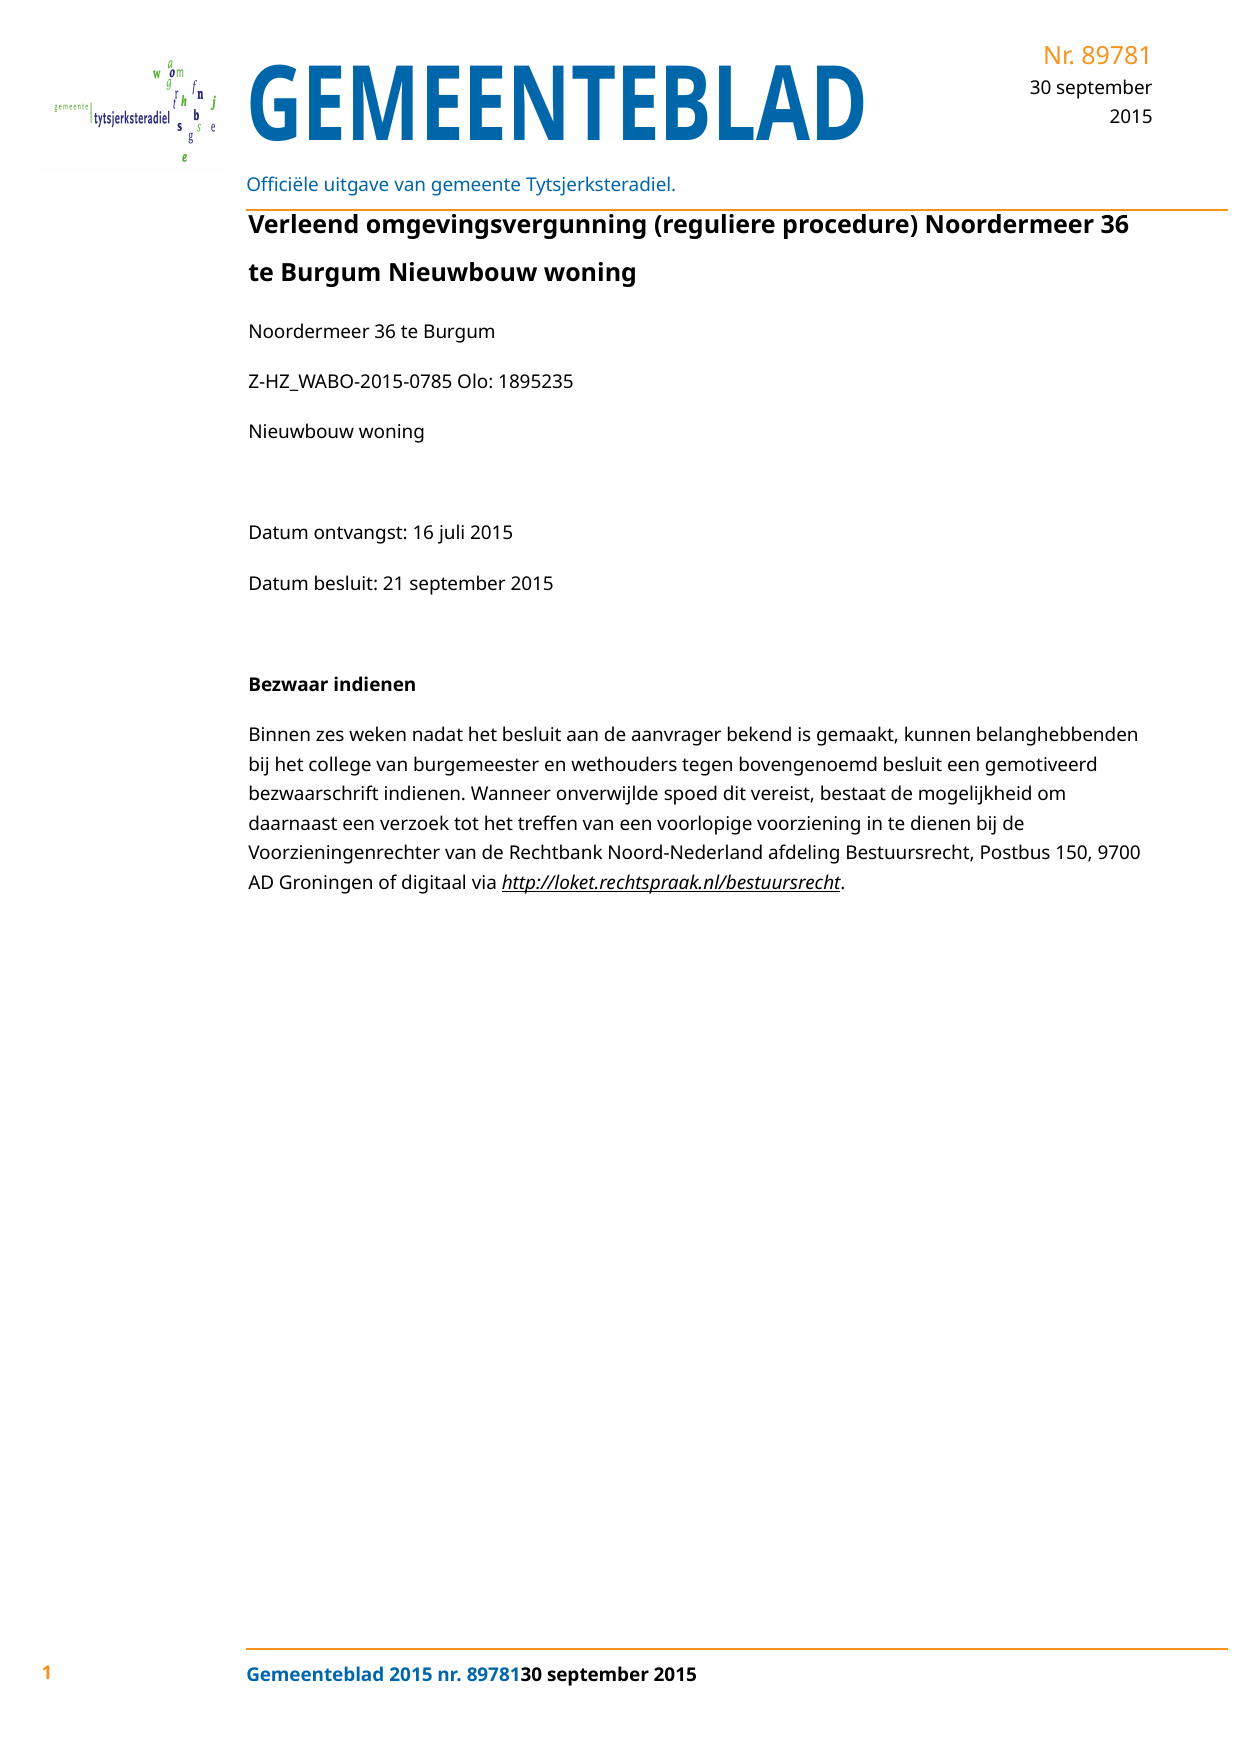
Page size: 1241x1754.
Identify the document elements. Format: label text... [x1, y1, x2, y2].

text Verleend omgevingsvergunning (reguliere procedure) Noordermeer 36 te Burgum Nieuwbouw woning [248, 211, 1152, 288]
text Datum besluit: 21 september 2015 [248, 570, 1152, 596]
text Binnen zes weken nadat het besluit aan de aanvrager bekend is gemaakt, kunnen belanghebbenden bij het college van burgemeester en wethouders tegen bovengenoemd besluit een gemotiveerd bezwaarschrift indienen. Wanneer onverwijlde spoed dit vereist, bestaat de mogelijkheid om daarnaast een verzoek tot het treffen van een voorlopige voorziening in te dienen bij de Voorzieningenrechter van de Rechtbank Noord-Nederland afdeling Bestuursrecht, Postbus 150, 9700 AD Groningen of digitaal via http://loket.rechtspraak.nl/bestuursrecht. [248, 721, 1152, 895]
text Bezwaar indienen [248, 671, 1152, 697]
text Z-HZ_WABO-2015-0785 Olo: 1895235 [248, 368, 1152, 394]
text Datum ontvangst: 16 juli 2015 [248, 519, 1152, 545]
picture [41, 47, 231, 172]
text Nieuwbouw woning [248, 419, 1152, 444]
text Noordermeer 36 te Burgum [248, 318, 1152, 344]
